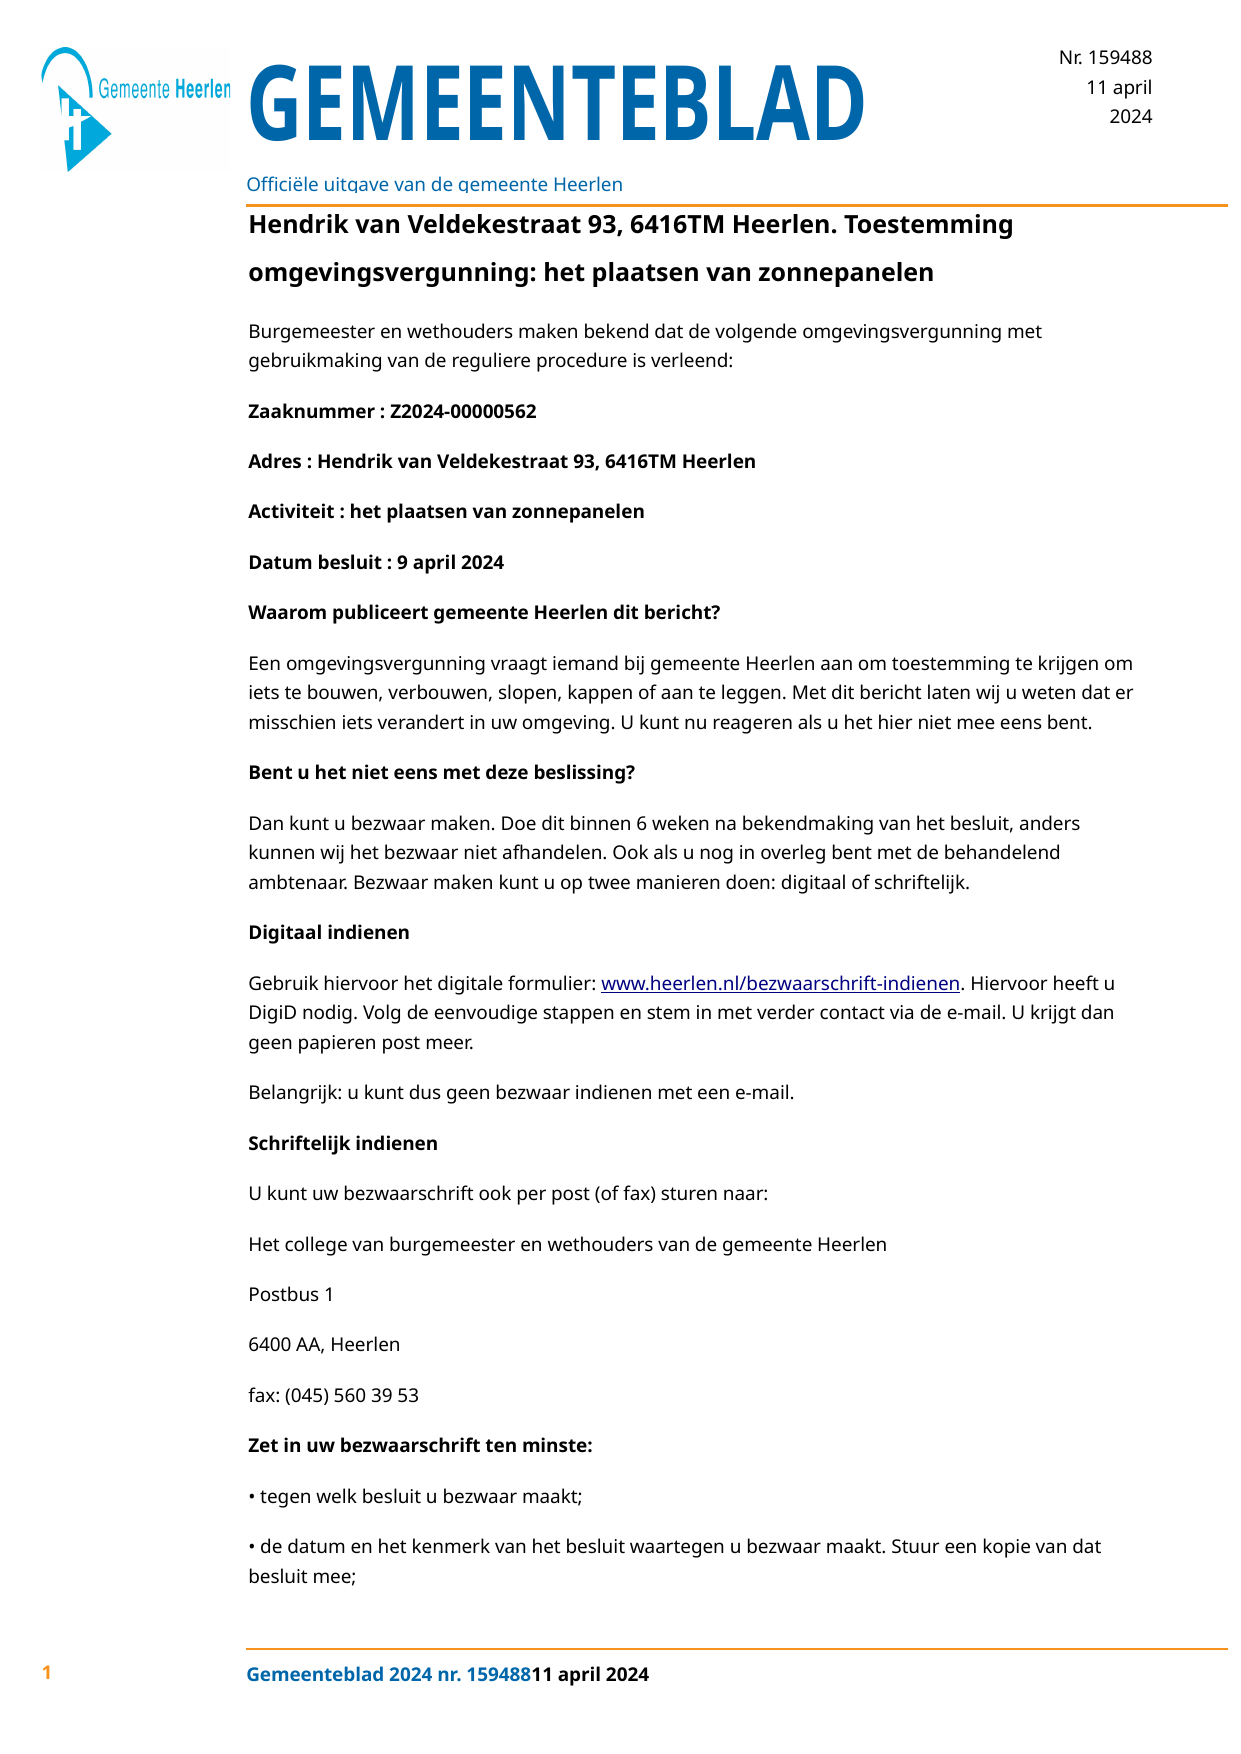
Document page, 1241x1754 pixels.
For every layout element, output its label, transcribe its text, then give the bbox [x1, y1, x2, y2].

text Belangrijk: u kunt dus geen bezwaar indienen met een e-mail. [248, 1079, 1152, 1105]
text 6400 AA, Heerlen [248, 1332, 1152, 1357]
picture [41, 47, 59, 70]
text Zaaknummer : Z2024-00000562 [248, 398, 1152, 424]
text fax: (045) 560 39 53 [248, 1382, 1152, 1408]
text Bent u het niet eens met deze beslissing? [248, 759, 1152, 785]
text • tegen welk besluit u bezwaar maakt; [248, 1483, 1152, 1509]
text Digitaal indienen [248, 919, 1152, 945]
text Adres : Hendrik van Veldekestraat 93, 6416TM Heerlen [248, 448, 1152, 474]
text Burgemeester en wethouders maken bekend dat de volgende omgevingsvergunning met gebruikmaking van de reguliere procedure is verleend: [248, 318, 1152, 373]
text Het college van burgemeester en wethouders van de gemeente Heerlen [248, 1231, 1152, 1257]
text Postbus 1 [248, 1281, 1152, 1307]
text Hendrik van Veldekestraat 93, 6416TM Heerlen. Toestemming omgevingsvergunning: het plaatsen van zonnepanelen [248, 207, 1152, 288]
text Activiteit : het plaatsen van zonnepanelen [248, 499, 1152, 524]
text Waarom publiceert gemeente Heerlen dit bericht? [248, 599, 1152, 625]
text Dan kunt u bezwaar maken. Doe dit binnen 6 weken na bekendmaking van het besluit, anders kunnen wij het bezwaar niet afhandelen. Ook als u nog in overleg bent met de behandelend ambtenaar. Bezwaar maken kunt u op twee manieren doen: digitaal of schriftelijk. [248, 810, 1152, 895]
picture [41, 47, 231, 172]
text Gebruik hiervoor het digitale formulier: www.heerlen.nl/bezwaarschrift-indienen. Hiervoor heeft u DigiD nodig. Volg de eenvoudige stappen en stem in met verder contact via de e-mail. U krijgt dan geen papieren post meer. [248, 970, 1152, 1055]
text • de datum en het kenmerk van het besluit waartegen u bezwaar maakt. Stuur een kopie van dat besluit mee; [248, 1533, 1152, 1589]
text Datum besluit : 9 april 2024 [248, 549, 1152, 575]
text Zet in uw bezwaarschrift ten minste: [248, 1432, 1152, 1458]
text Schriftelijk indienen [248, 1130, 1152, 1156]
text Een omgevingsvergunning vraagt iemand bij gemeente Heerlen aan om toestemming te krijgen om iets te bouwen, verbouwen, slopen, kappen of aan te leggen. Met dit bericht laten wij u weten dat er misschien iets verandert in uw omgeving. U kunt nu reageren als u het hier niet mee eens bent. [248, 650, 1152, 735]
text U kunt uw bezwaarschrift ook per post (of fax) sturen naar: [248, 1180, 1152, 1206]
